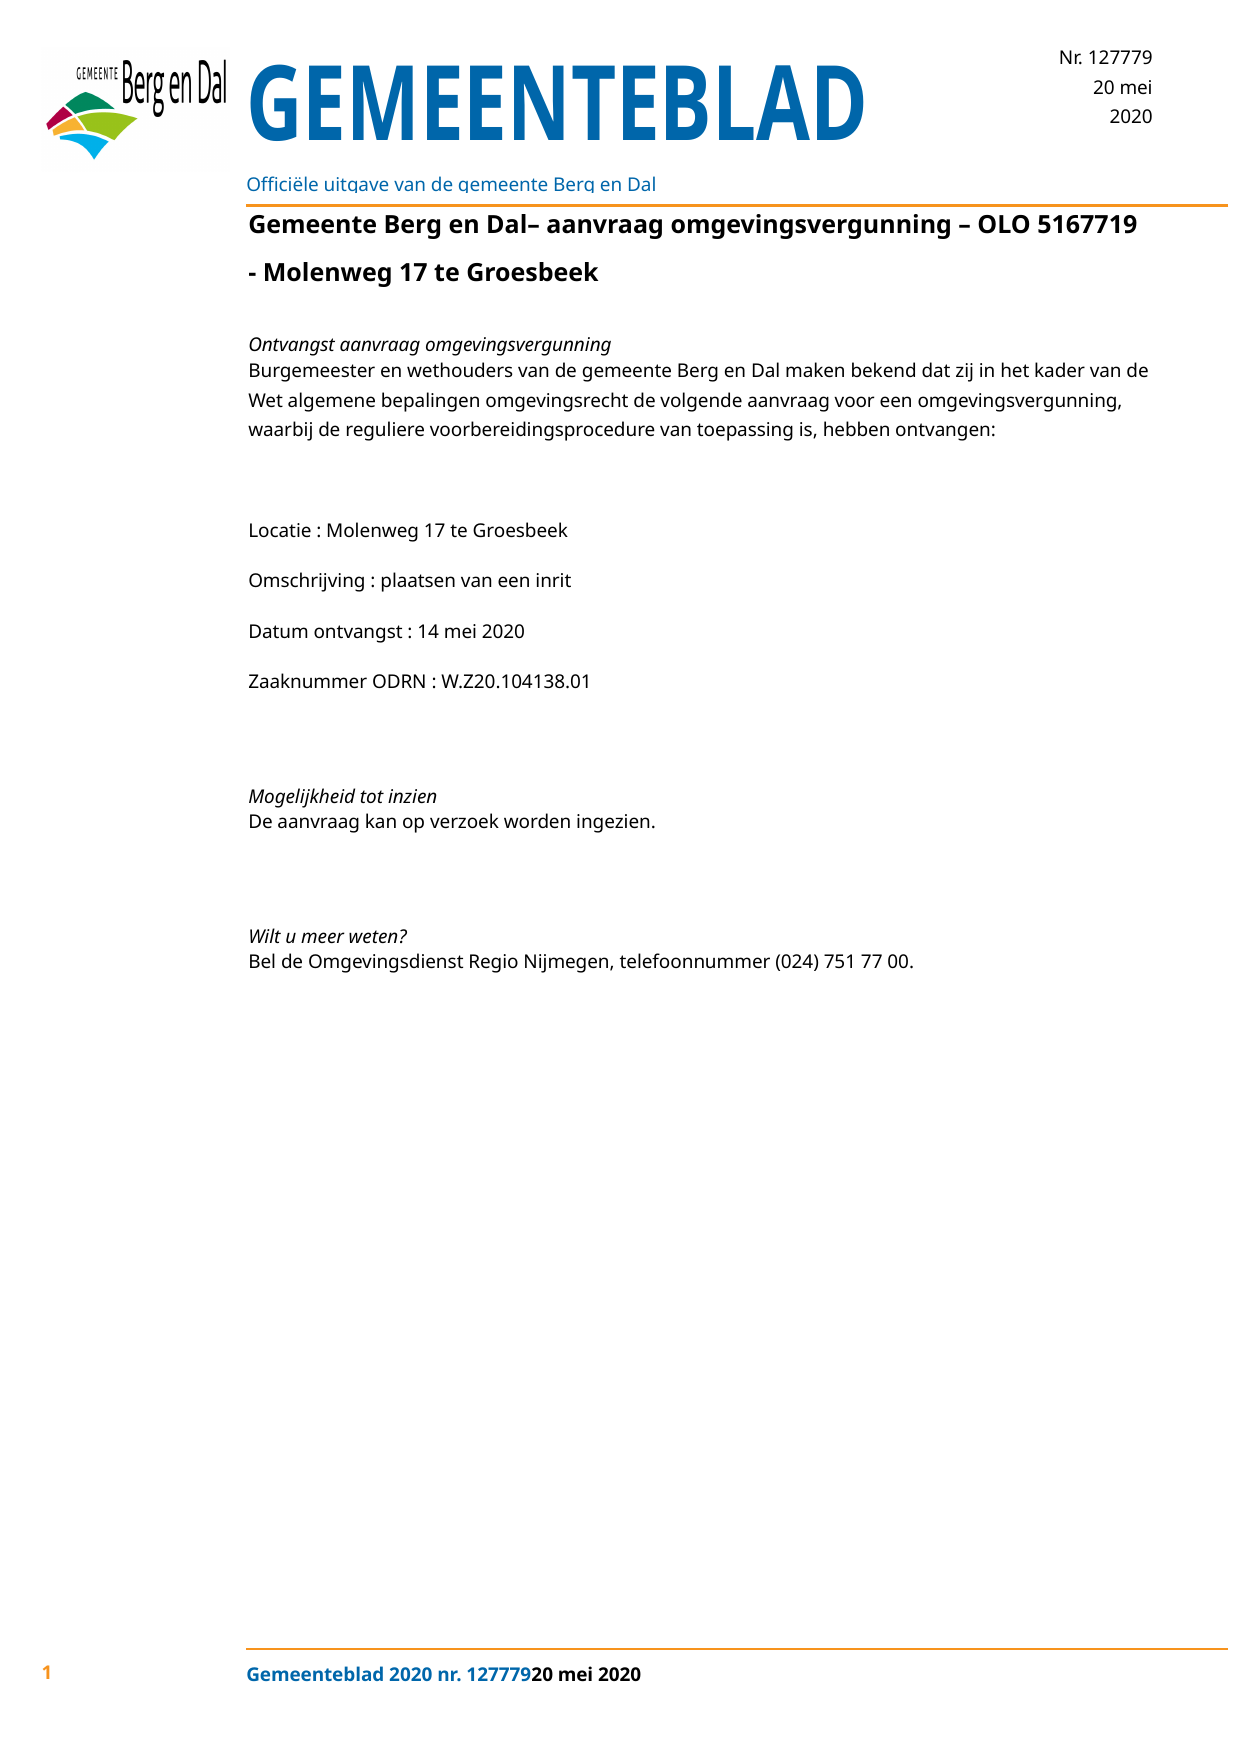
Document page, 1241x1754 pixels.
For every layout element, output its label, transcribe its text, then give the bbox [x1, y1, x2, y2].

text Bel de Omgevingsdienst Regio Nijmegen, telefoonnummer (024) 751 77 00. [248, 949, 1152, 974]
text Wilt u meer weten? [248, 923, 1152, 949]
picture [41, 47, 231, 172]
text Omschrijving : plaatsen van een inrit [248, 568, 1152, 593]
text Burgemeester en wethouders van de gemeente Berg en Dal maken bekend dat zij in het kader van de Wet algemene bepalingen omgevingsrecht de volgende aanvraag voor een omgevingsvergunning, waarbij de reguliere voorbereidingsprocedure van toepassing is, hebben ontvangen: [248, 357, 1152, 442]
text Ontvangst aanvraag omgevingsvergunning [248, 331, 1152, 357]
text Mogelijkheid tot inzien [248, 783, 1152, 808]
text Zaaknummer ODRN : W.Z20.104138.01 [248, 668, 1152, 694]
text Gemeente Berg en Dal– aanvraag omgevingsvergunning – OLO 5167719 - Molenweg 17 te Groesbeek [248, 207, 1152, 288]
text Locatie : Molenweg 17 te Groesbeek [248, 517, 1152, 543]
text De aanvraag kan op verzoek worden ingezien. [248, 808, 1152, 834]
text Datum ontvangst : 14 mei 2020 [248, 618, 1152, 644]
